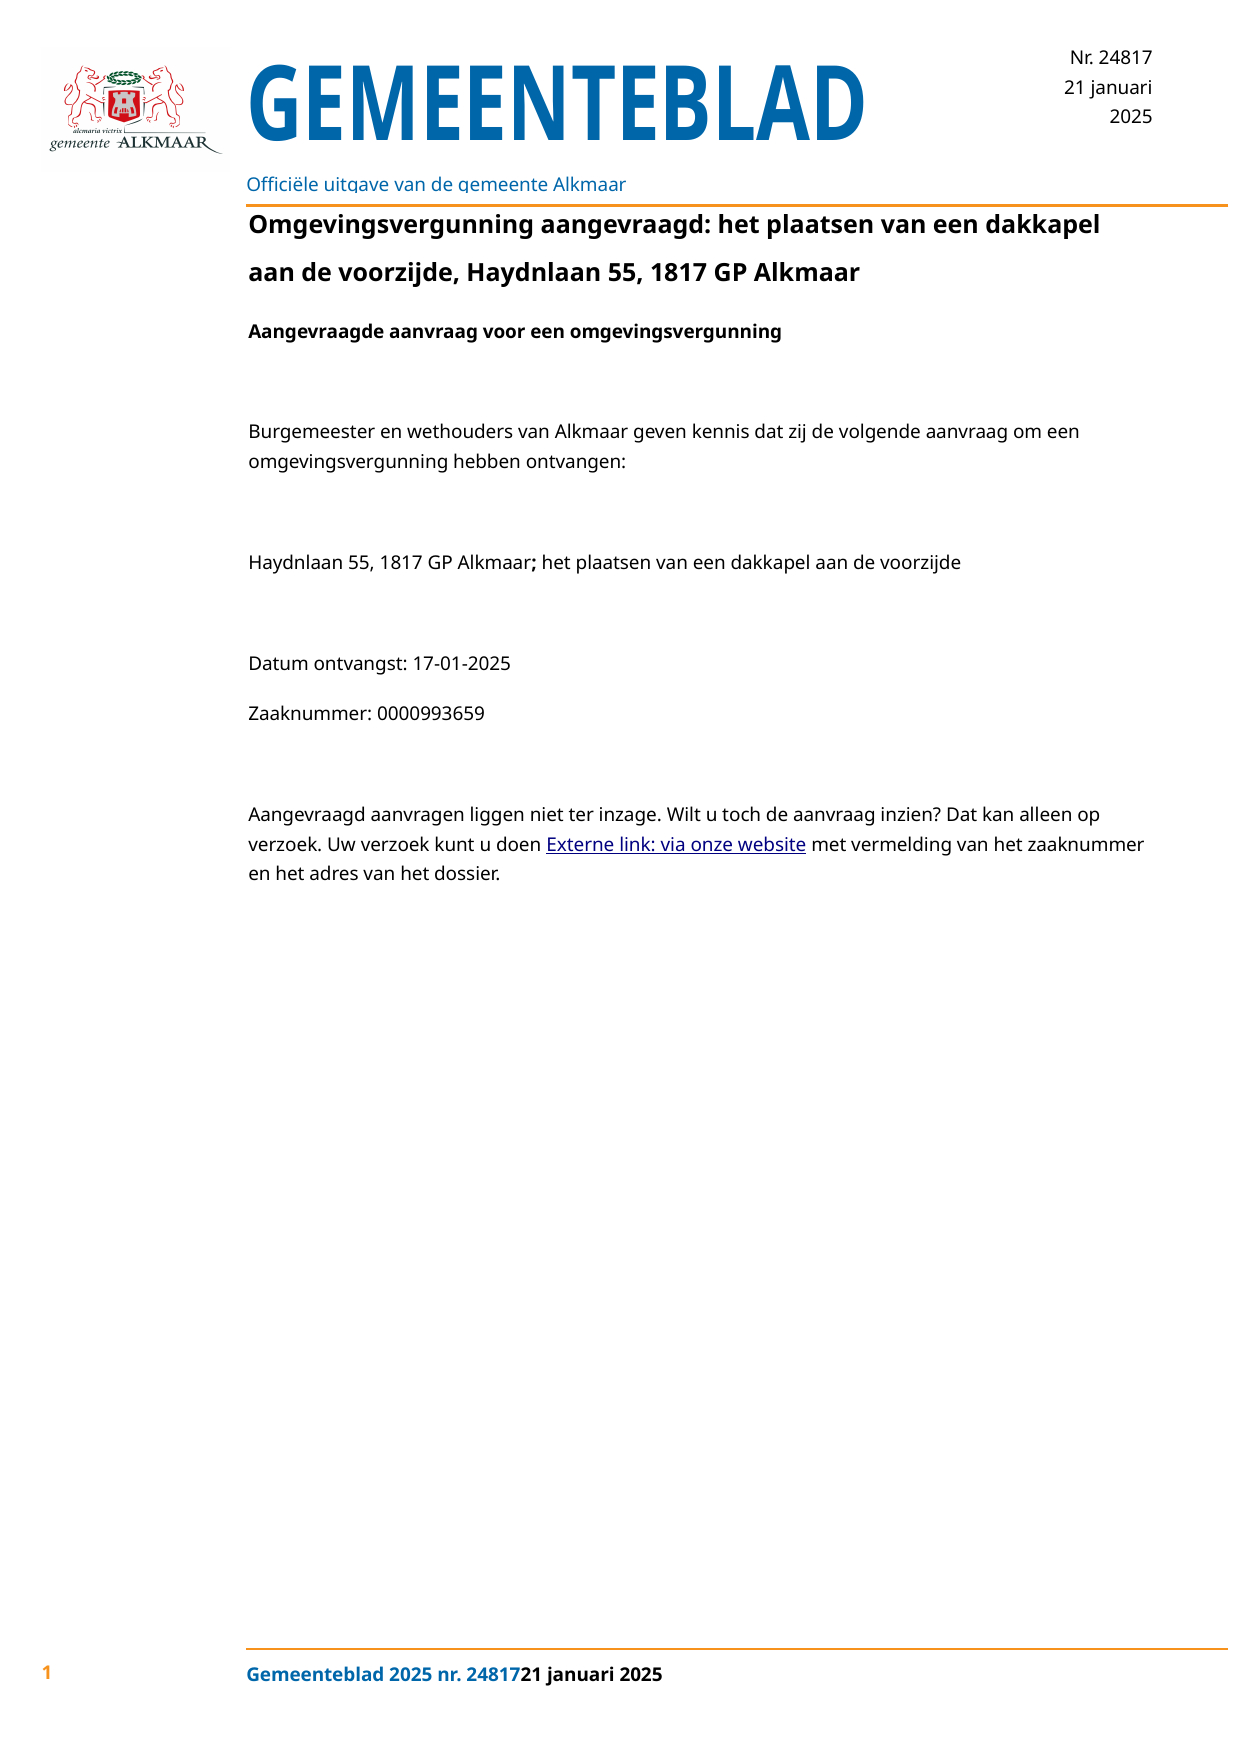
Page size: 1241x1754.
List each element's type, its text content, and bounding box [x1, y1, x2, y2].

text Omgevingsvergunning aangevraagd: het plaatsen van een dakkapel aan de voorzijde, Haydnlaan 55, 1817 GP Alkmaar [248, 207, 1152, 288]
picture [41, 47, 231, 172]
text Zaaknummer: 0000993659 [248, 700, 1152, 726]
text Aangevraagde aanvraag voor een omgevingsvergunning [248, 318, 1152, 344]
text Burgemeester en wethouders van Alkmaar geven kennis dat zij de volgende aanvraag om een omgevingsvergunning hebben ontvangen: [248, 419, 1152, 474]
text Datum ontvangst: 17-01-2025 [248, 650, 1152, 676]
text Aangevraagd aanvragen liggen niet ter inzage. Wilt u toch de aanvraag inzien? Dat kan alleen op verzoek. Uw verzoek kunt u doen Externe link: via onze website met vermelding van het zaaknummer en het adres van het dossier. [248, 801, 1152, 886]
text Haydnlaan 55, 1817 GP Alkmaar; het plaatsen van een dakkapel aan de voorzijde [248, 549, 1152, 575]
